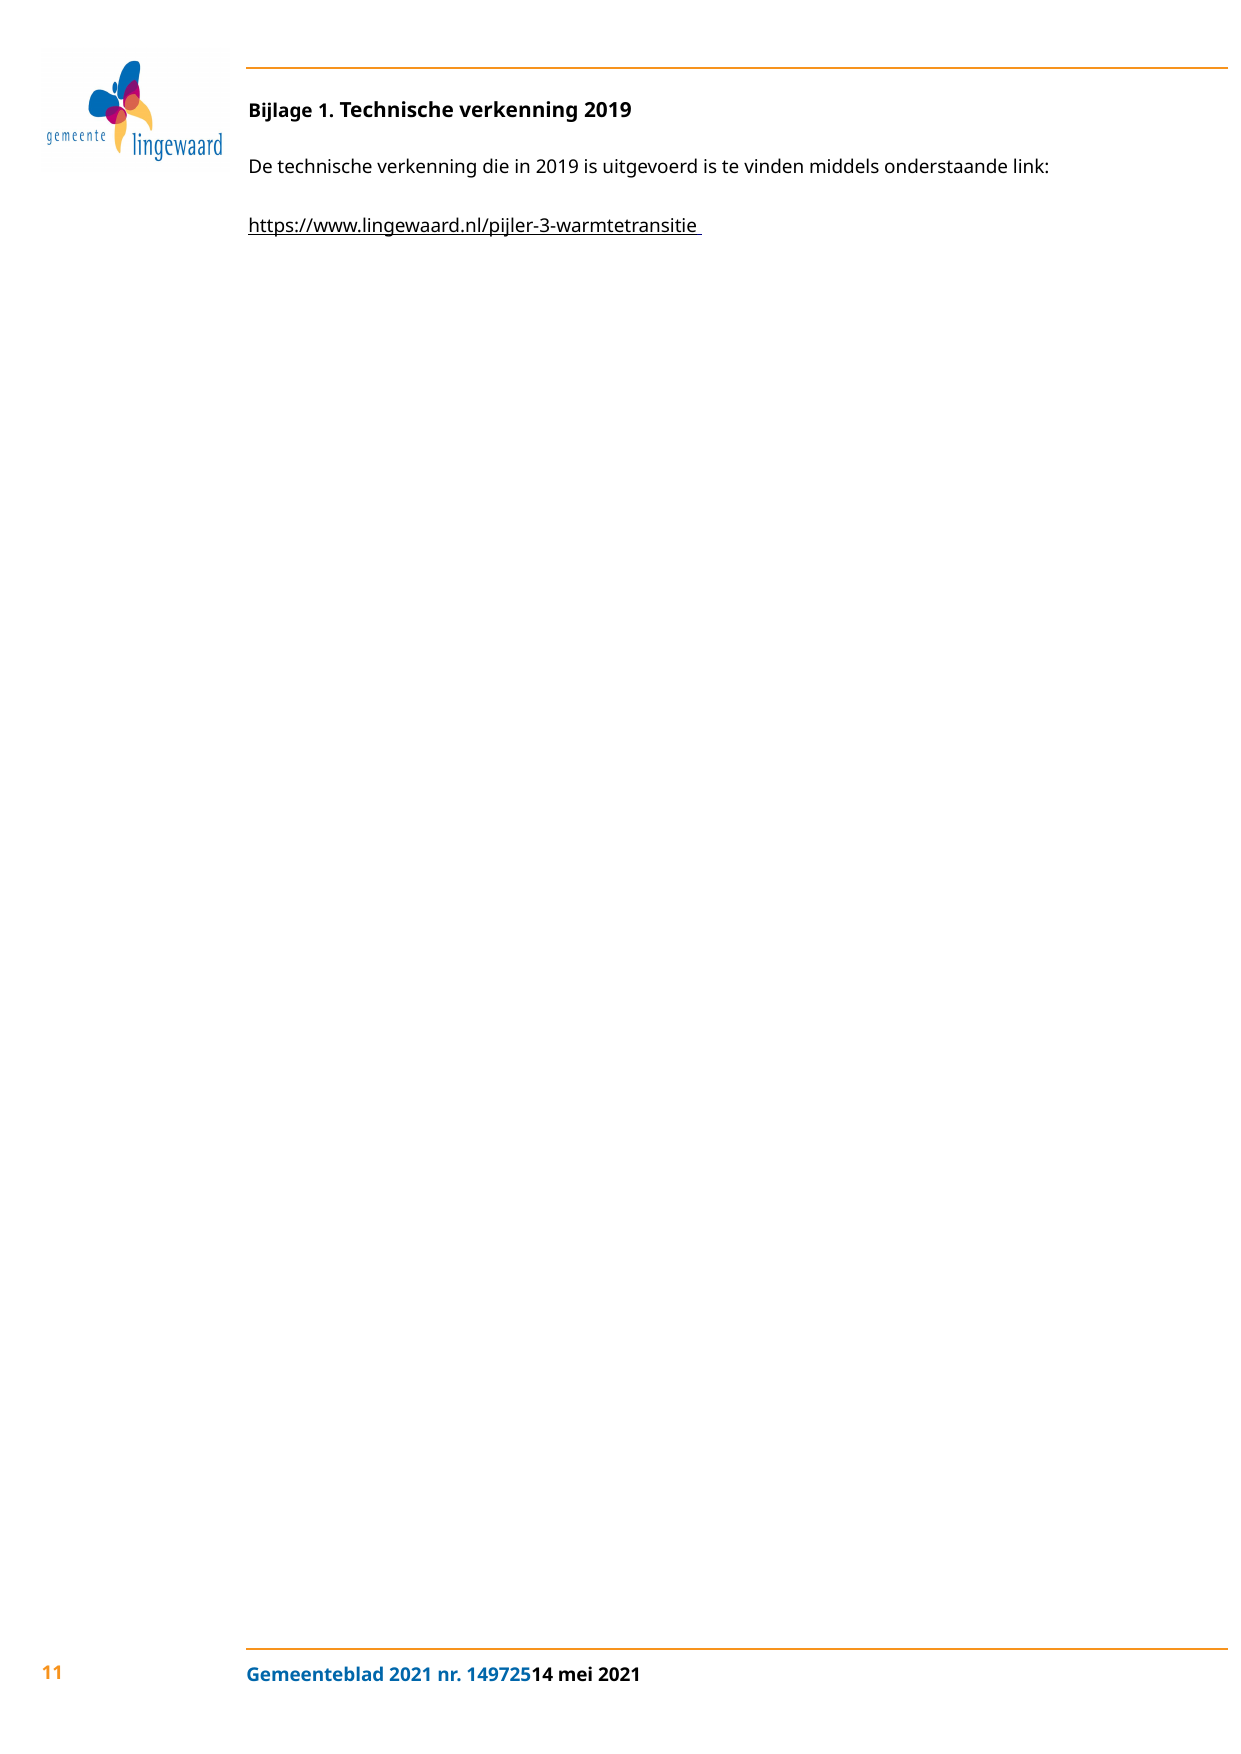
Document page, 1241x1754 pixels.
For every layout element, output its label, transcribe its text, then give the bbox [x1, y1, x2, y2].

text De technische verkenning die in 2019 is uitgevoerd is te vinden middels onderstaande link: [248, 153, 1152, 179]
picture [41, 47, 231, 172]
text https://www.lingewaard.nl/pijler-3-warmtetransitie [248, 212, 1152, 238]
text Bijlage 1. Technische verkenning 2019 [248, 95, 1152, 123]
